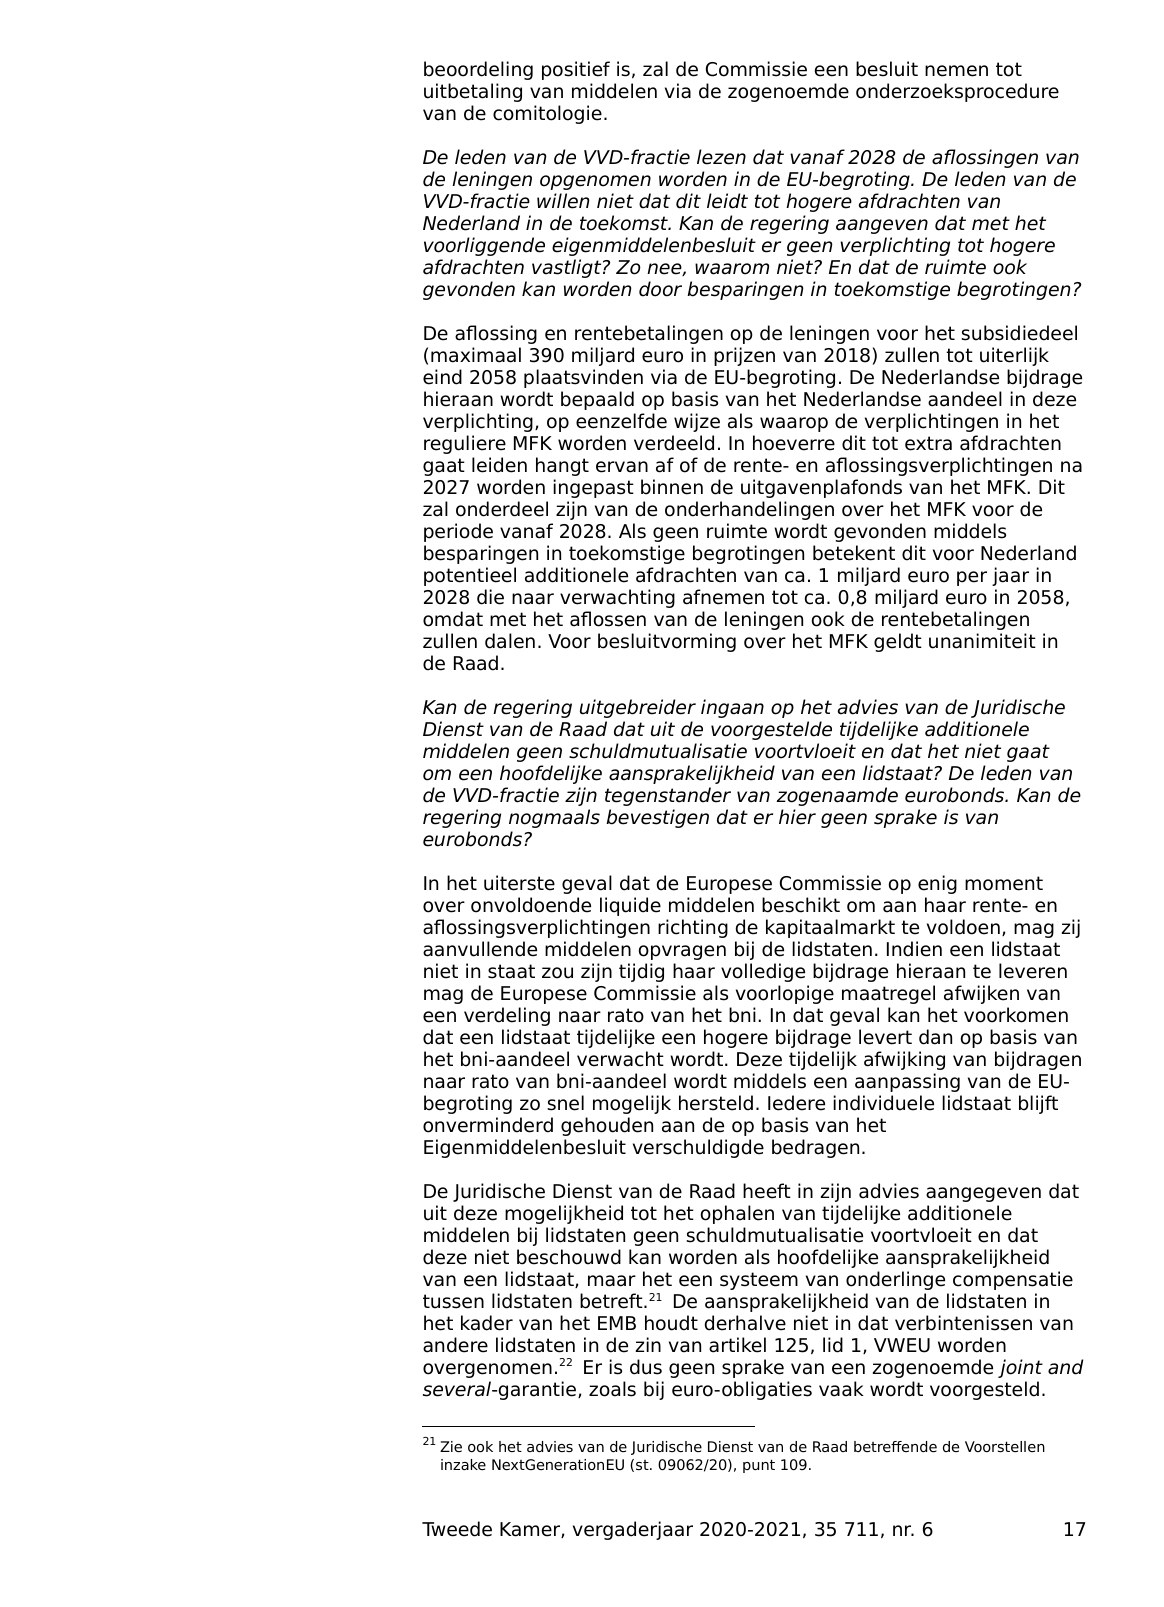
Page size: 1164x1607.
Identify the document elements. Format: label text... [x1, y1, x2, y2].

text De Juridische Dienst van de Raad heeft in zijn advies aangegeven dat uit deze mogelijkheid tot het ophalen van tijdelijke additionele middelen bij lidstaten geen schuldmutualisatie voortvloeit en dat deze niet beschouwd kan worden als hoofdelijke aansprakelijkheid van een lidstaat, maar het een systeem van onderlinge compensatie tussen lidstaten betreft. De aansprakelijkheid van de lidstaten in het kader van het EMB houdt derhalve niet in dat verbintenissen van andere lidstaten in de zin van artikel 125, lid 1, VWEU worden overgenomen. Er is dus geen sprake van een zogenoemde joint and several-garantie, zoals bij euro-obligaties vaak wordt voorgesteld. [422, 1181, 1087, 1401]
text De leden van de VVD-fractie lezen dat vanaf 2028 de aflossingen van de leningen opgenomen worden in de EU-begroting. De leden van de VVD-fractie willen niet dat dit leidt tot hogere afdrachten van Nederland in de toekomst. Kan de regering aangeven dat met het voorliggende eigenmiddelenbesluit er geen verplichting tot hogere afdrachten vastligt? Zo nee, waarom niet? En dat de ruimte ook gevonden kan worden door besparingen in toekomstige begrotingen? [422, 147, 1087, 301]
text De aflossing en rentebetalingen op de leningen voor het subsidiedeel (maximaal 390 miljard euro in prijzen van 2018) zullen tot uiterlijk eind 2058 plaatsvinden via de EU-begroting. De Nederlandse bijdrage hieraan wordt bepaald op basis van het Nederlandse aandeel in deze verplichting, op eenzelfde wijze als waarop de verplichtingen in het reguliere MFK worden verdeeld. In hoeverre dit tot extra afdrachten gaat leiden hangt ervan af of de rente- en aflossingsverplichtingen na 2027 worden ingepast binnen de uitgavenplafonds van het MFK. Dit zal onderdeel zijn van de onderhandelingen over het MFK voor de periode vanaf 2028. Als geen ruimte wordt gevonden middels besparingen in toekomstige begrotingen betekent dit voor Nederland potentieel additionele afdrachten van ca. 1 miljard euro per jaar in 2028 die naar verwachting afnemen tot ca. 0,8 miljard euro in 2058, omdat met het aflossen van de leningen ook de rentebetalingen zullen dalen. Voor besluitvorming over het MFK geldt unanimiteit in de Raad. [422, 323, 1087, 675]
text Kan de regering uitgebreider ingaan op het advies van de Juridische Dienst van de Raad dat uit de voorgestelde tijdelijke additionele middelen geen schuldmutualisatie voortvloeit en dat het niet gaat om een hoofdelijke aansprakelijkheid van een lidstaat? De leden van de VVD-fractie zijn tegenstander van zogenaamde eurobonds. Kan de regering nogmaals bevestigen dat er hier geen sprake is van eurobonds? [422, 697, 1087, 851]
text Zie ook het advies van de Juridische Dienst van de Raad betreffende de Voorstellen inzake NextGenerationEU (st. 09062/20), punt 109. [422, 1435, 1087, 1474]
text beoordeling positief is, zal de Commissie een besluit nemen tot uitbetaling van middelen via de zogenoemde onderzoeksprocedure van de comitologie. [422, 59, 1087, 125]
text In het uiterste geval dat de Europese Commissie op enig moment over onvoldoende liquide middelen beschikt om aan haar rente- en aflossingsverplichtingen richting de kapitaalmarkt te voldoen, mag zij aanvullende middelen opvragen bij de lidstaten. Indien een lidstaat niet in staat zou zijn tijdig haar volledige bijdrage hieraan te leveren mag de Europese Commissie als voorlopige maatregel afwijken van een verdeling naar rato van het bni. In dat geval kan het voorkomen dat een lidstaat tijdelijke een hogere bijdrage levert dan op basis van het bni-aandeel verwacht wordt. Deze tijdelijk afwijking van bijdragen naar rato van bni-aandeel wordt middels een aanpassing van de EU-begroting zo snel mogelijk hersteld. Iedere individuele lidstaat blijft onverminderd gehouden aan de op basis van het Eigenmiddelenbesluit verschuldigde bedragen. [422, 873, 1087, 1159]
